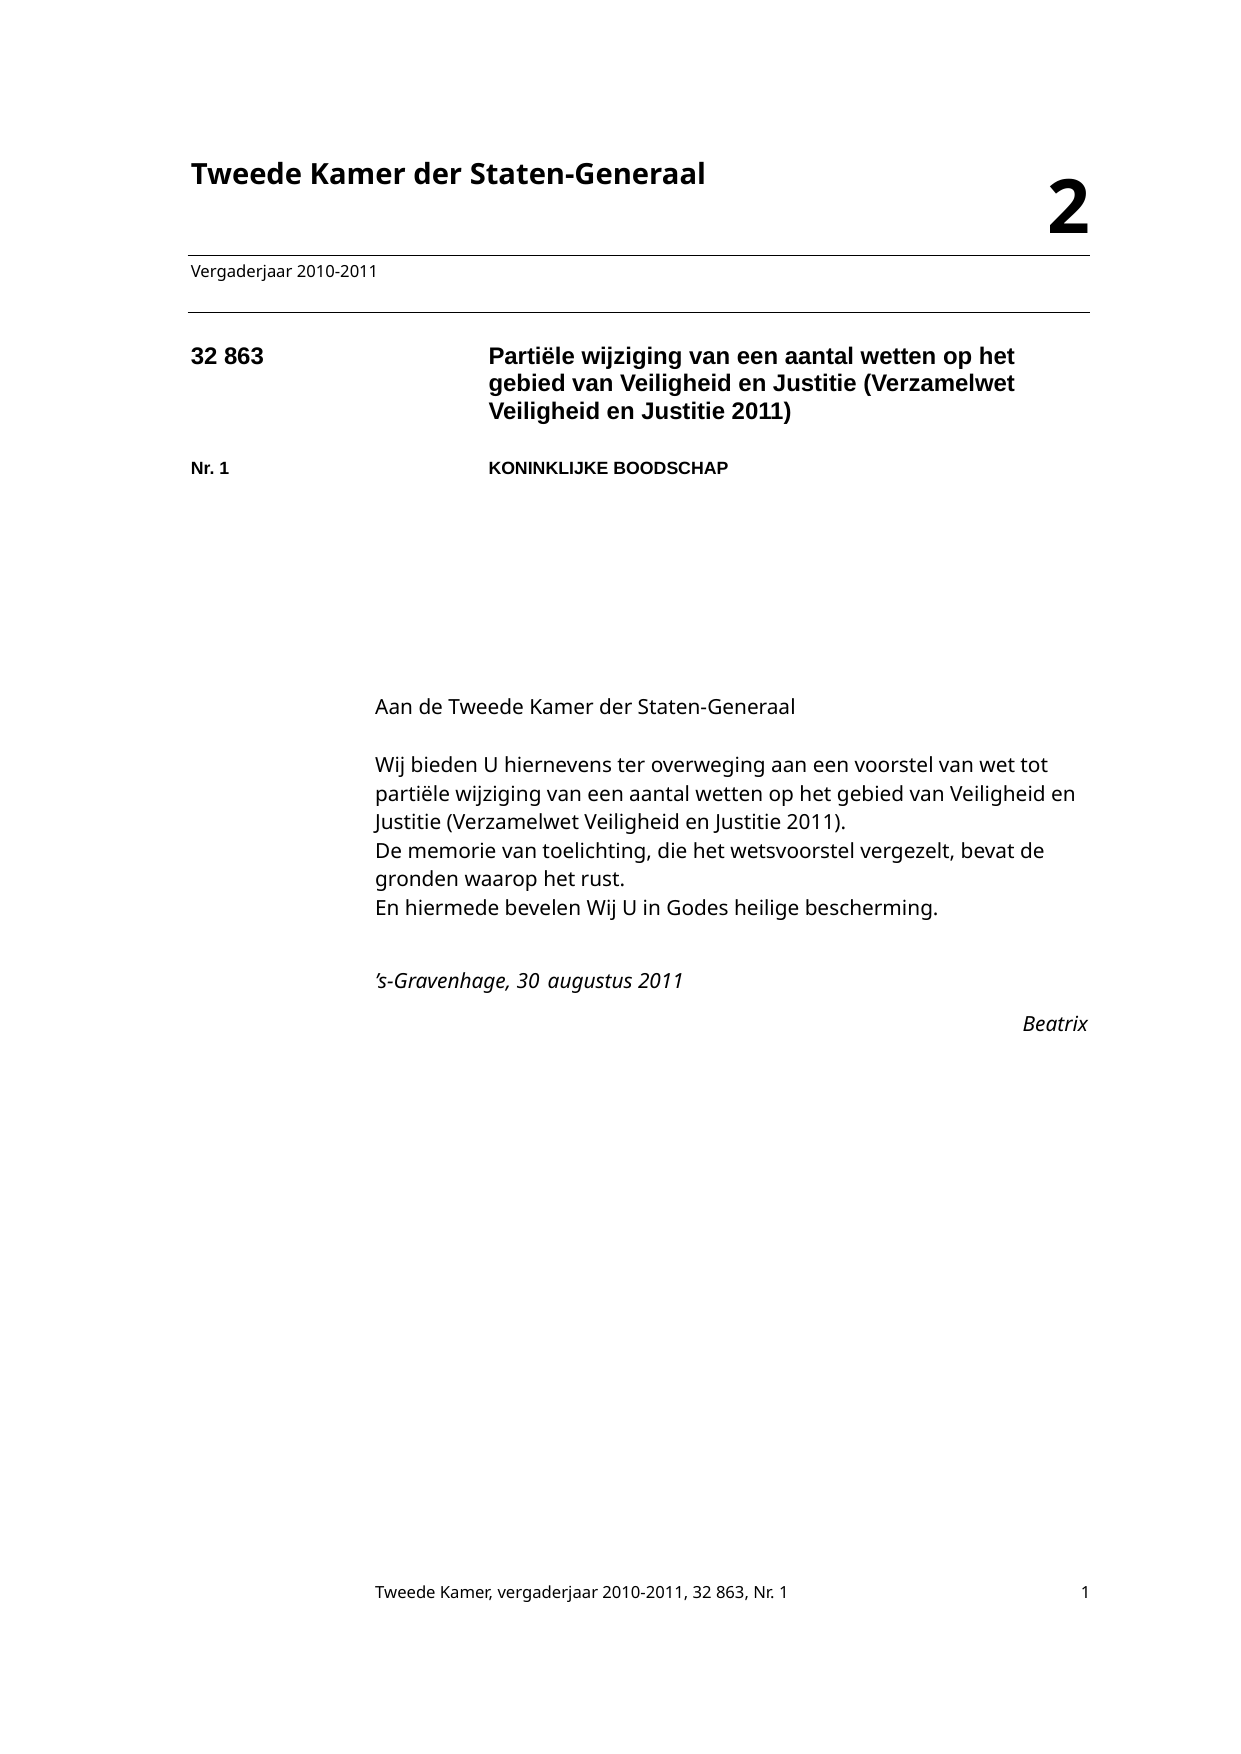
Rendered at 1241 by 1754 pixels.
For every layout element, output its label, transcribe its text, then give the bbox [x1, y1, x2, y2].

text Aan de Tweede Kamer der Staten-Generaal [375, 692, 1090, 721]
text Beatrix [375, 1009, 1090, 1038]
table_cell [188, 313, 485, 339]
table_cell Nr. 1 [188, 455, 485, 573]
table_cell KONINKLIJKE BOODSCHAP [485, 455, 1090, 573]
table_header Tweede Kamer der Staten-Generaal [188, 150, 909, 255]
table_cell [485, 256, 1090, 312]
table_cell [485, 313, 1090, 339]
table_cell 32 863 [188, 339, 485, 454]
text Wij bieden U hiernevens ter overweging aan een voorstel van wet tot partiële wijziging van een aantal wetten op het gebied van Veiligheid en Justitie (Verzamelwet Veiligheid en Justitie 2011). [375, 751, 1090, 836]
text ’s-Gravenhage, 30 augustus 2011 [375, 966, 1090, 994]
table_cell Partiële wijziging van een aantal wetten op het gebied van Veiligheid en Justitie (Verzamelwet Veiligheid en Justitie 2011) [485, 339, 1090, 454]
text En hiermede bevelen Wij U in Godes heilige bescherming. [375, 893, 1090, 921]
table_header 2 [910, 150, 1090, 255]
table_cell Vergaderjaar 2010-2011 [188, 256, 485, 312]
text De memorie van toelichting, die het wetsvoorstel vergezelt, bevat de gronden waarop het rust. [375, 836, 1090, 893]
